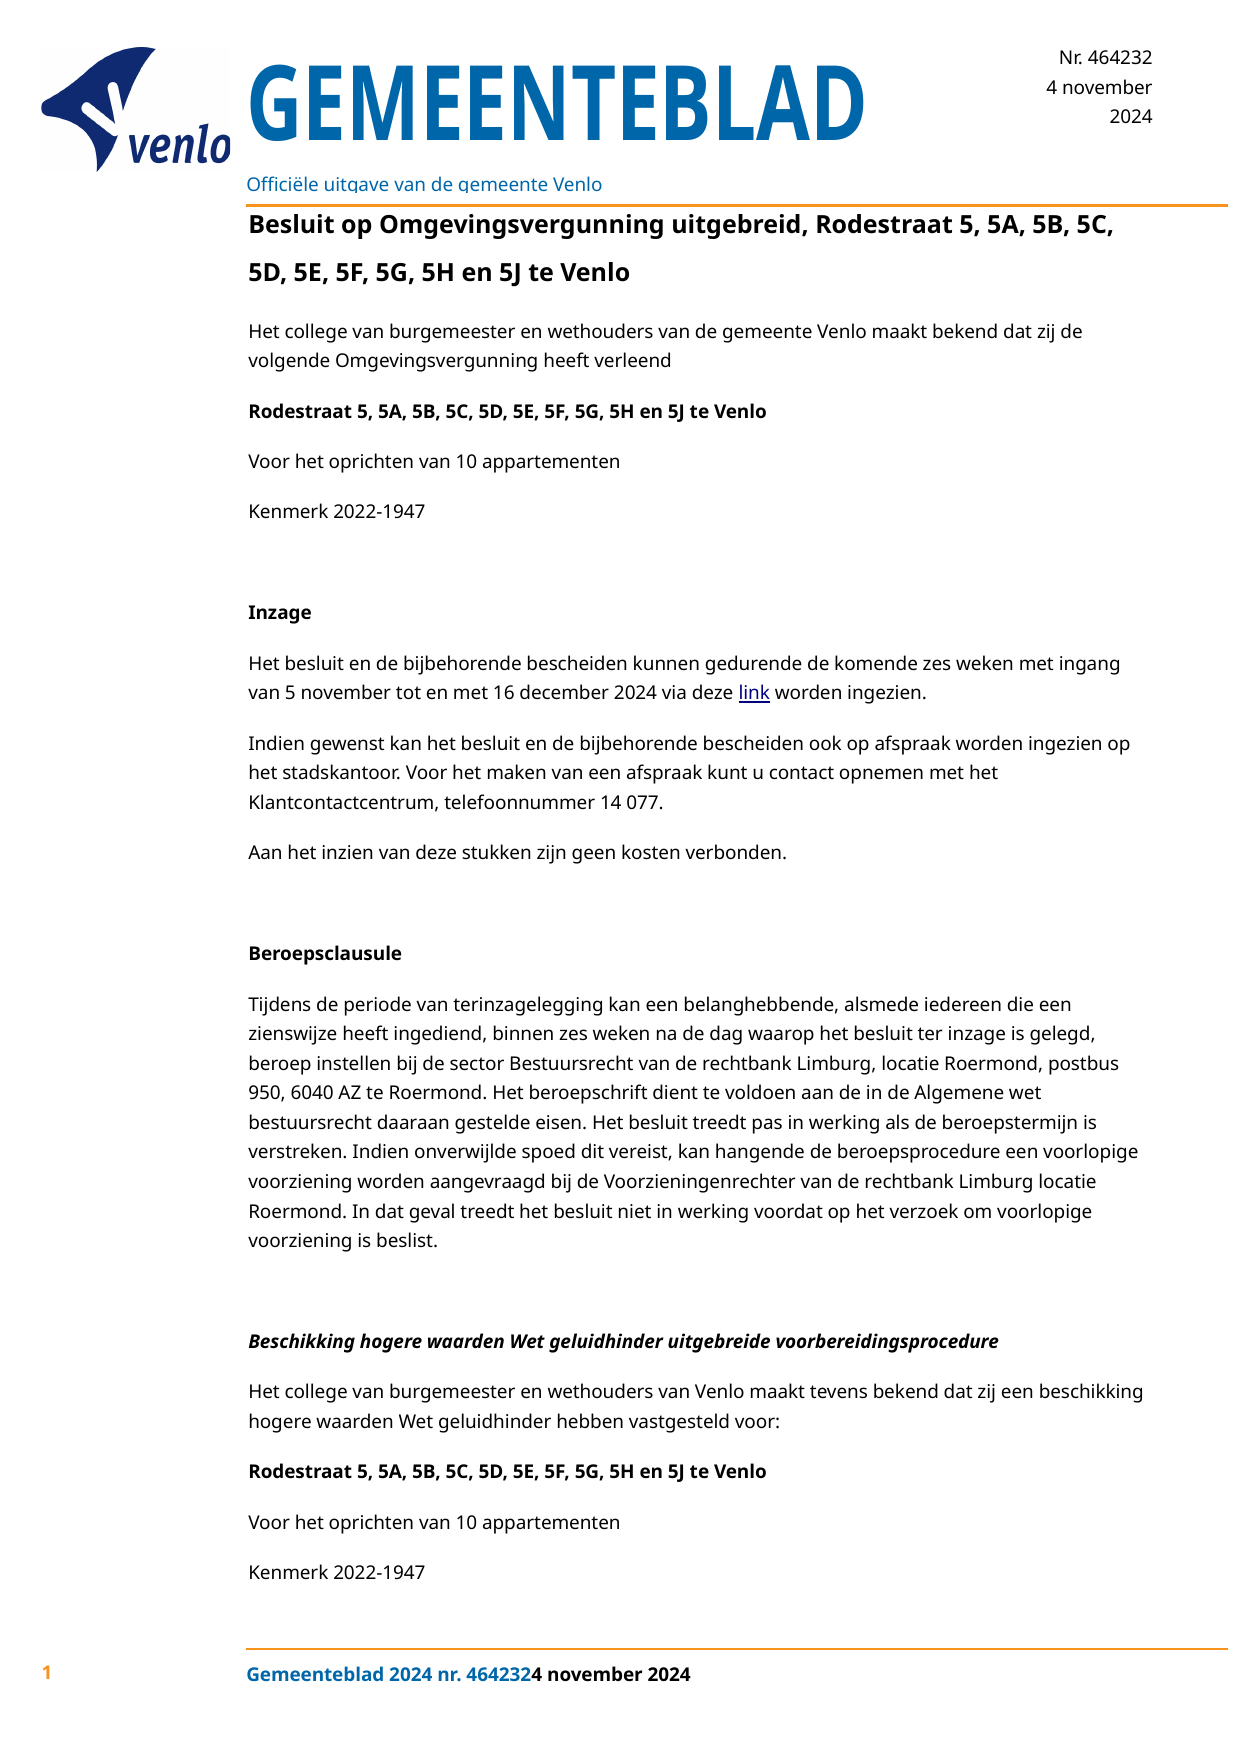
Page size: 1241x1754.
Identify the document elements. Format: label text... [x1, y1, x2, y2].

text Besluit op Omgevingsvergunning uitgebreid, Rodestraat 5, 5A, 5B, 5C, 5D, 5E, 5F, 5G, 5H en 5J te Venlo [248, 207, 1152, 288]
text Kenmerk 2022-1947 [248, 1559, 1152, 1585]
text Voor het oprichten van 10 appartementen [248, 448, 1152, 474]
text Kenmerk 2022-1947 [248, 499, 1152, 524]
picture [41, 47, 231, 172]
text Inzage [248, 599, 1152, 625]
text Het college van burgemeester en wethouders van de gemeente Venlo maakt bekend dat zij de volgende Omgevingsvergunning heeft verleend [248, 318, 1152, 373]
text Het besluit en de bijbehorende bescheiden kunnen gedurende de komende zes weken met ingang van 5 november tot en met 16 december 2024 via deze link worden ingezien. [248, 650, 1152, 705]
text Tijdens de periode van terinzagelegging kan een belanghebbende, alsmede iedereen die een zienswijze heeft ingediend, binnen zes weken na de dag waarop het besluit ter inzage is gelegd, beroep instellen bij de sector Bestuursrecht van de rechtbank Limburg, locatie Roermond, postbus 950, 6040 AZ te Roermond. Het beroepschrift dient te voldoen aan de in de Algemene wet bestuursrecht daaraan gestelde eisen. Het besluit treedt pas in werking als de beroepstermijn is verstreken. Indien onverwijlde spoed dit vereist, kan hangende de beroepsprocedure een voorlopige voorziening worden aangevraagd bij de Voorzieningenrechter van de rechtbank Limburg locatie Roermond. In dat geval treedt het besluit niet in werking voordat op het verzoek om voorlopige voorziening is beslist. [248, 991, 1152, 1253]
text Rodestraat 5, 5A, 5B, 5C, 5D, 5E, 5F, 5G, 5H en 5J te Venlo [248, 398, 1152, 424]
text Het college van burgemeester en wethouders van Venlo maakt tevens bekend dat zij een beschikking hogere waarden Wet geluidhinder hebben vastgesteld voor: [248, 1379, 1152, 1434]
text Beschikking hogere waarden Wet geluidhinder uitgebreide voorbereidingsprocedure [248, 1328, 1152, 1354]
text Rodestraat 5, 5A, 5B, 5C, 5D, 5E, 5F, 5G, 5H en 5J te Venlo [248, 1459, 1152, 1484]
text Aan het inzien van deze stukken zijn geen kosten verbonden. [248, 839, 1152, 865]
text Beroepsclausule [248, 940, 1152, 966]
text Indien gewenst kan het besluit en de bijbehorende bescheiden ook op afspraak worden ingezien op het stadskantoor. Voor het maken van een afspraak kunt u contact opnemen met het Klantcontactcentrum, telefoonnummer 14 077. [248, 730, 1152, 815]
text Voor het oprichten van 10 appartementen [248, 1509, 1152, 1535]
